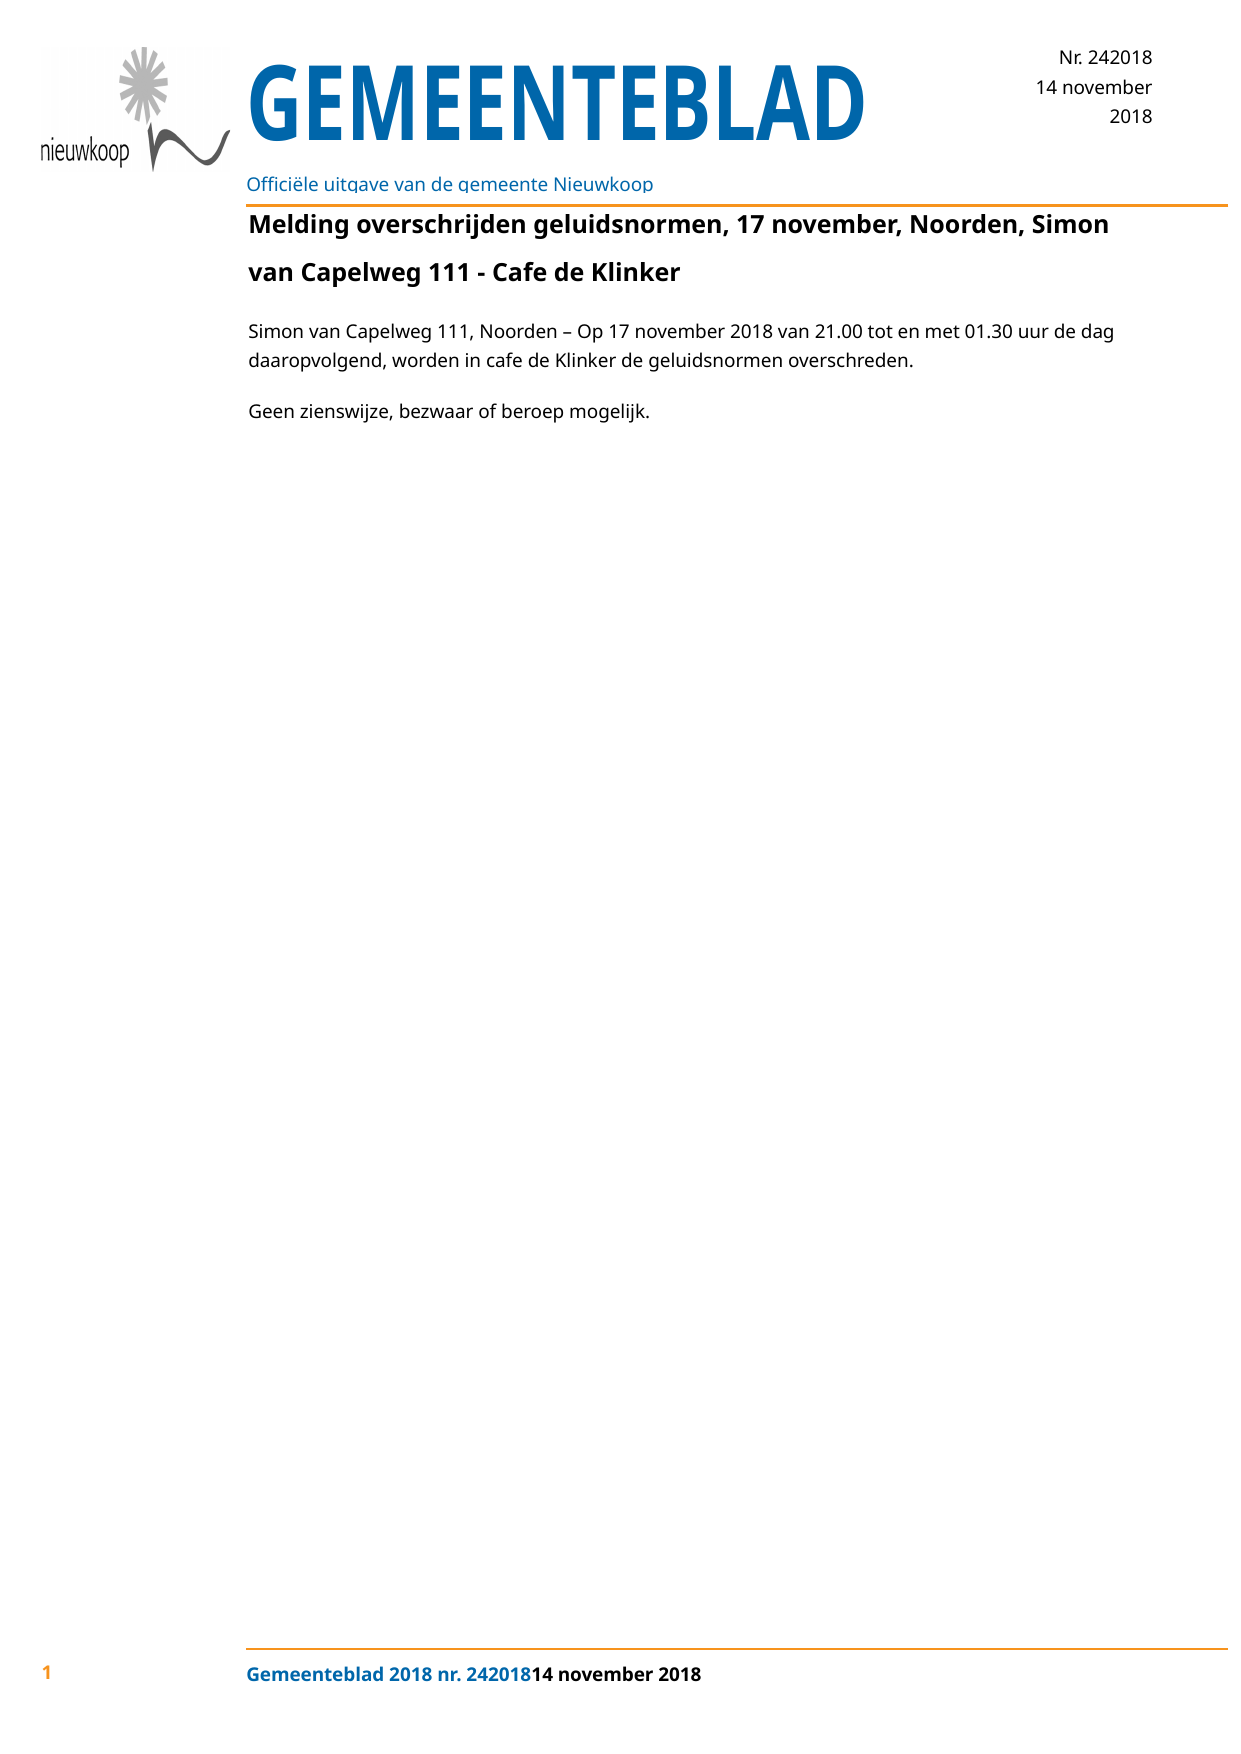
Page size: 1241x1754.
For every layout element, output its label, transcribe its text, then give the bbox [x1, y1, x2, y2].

text Simon van Capelweg 111, Noorden – Op 17 november 2018 van 21.00 tot en met 01.30 uur de dag daaropvolgend, worden in cafe de Klinker de geluidsnormen overschreden. [248, 318, 1152, 373]
text Geen zienswijze, bezwaar of beroep mogelijk. [248, 398, 1152, 424]
text Melding overschrijden geluidsnormen, 17 november, Noorden, Simon van Capelweg 111 - Cafe de Klinker [248, 207, 1152, 288]
picture [41, 47, 231, 172]
